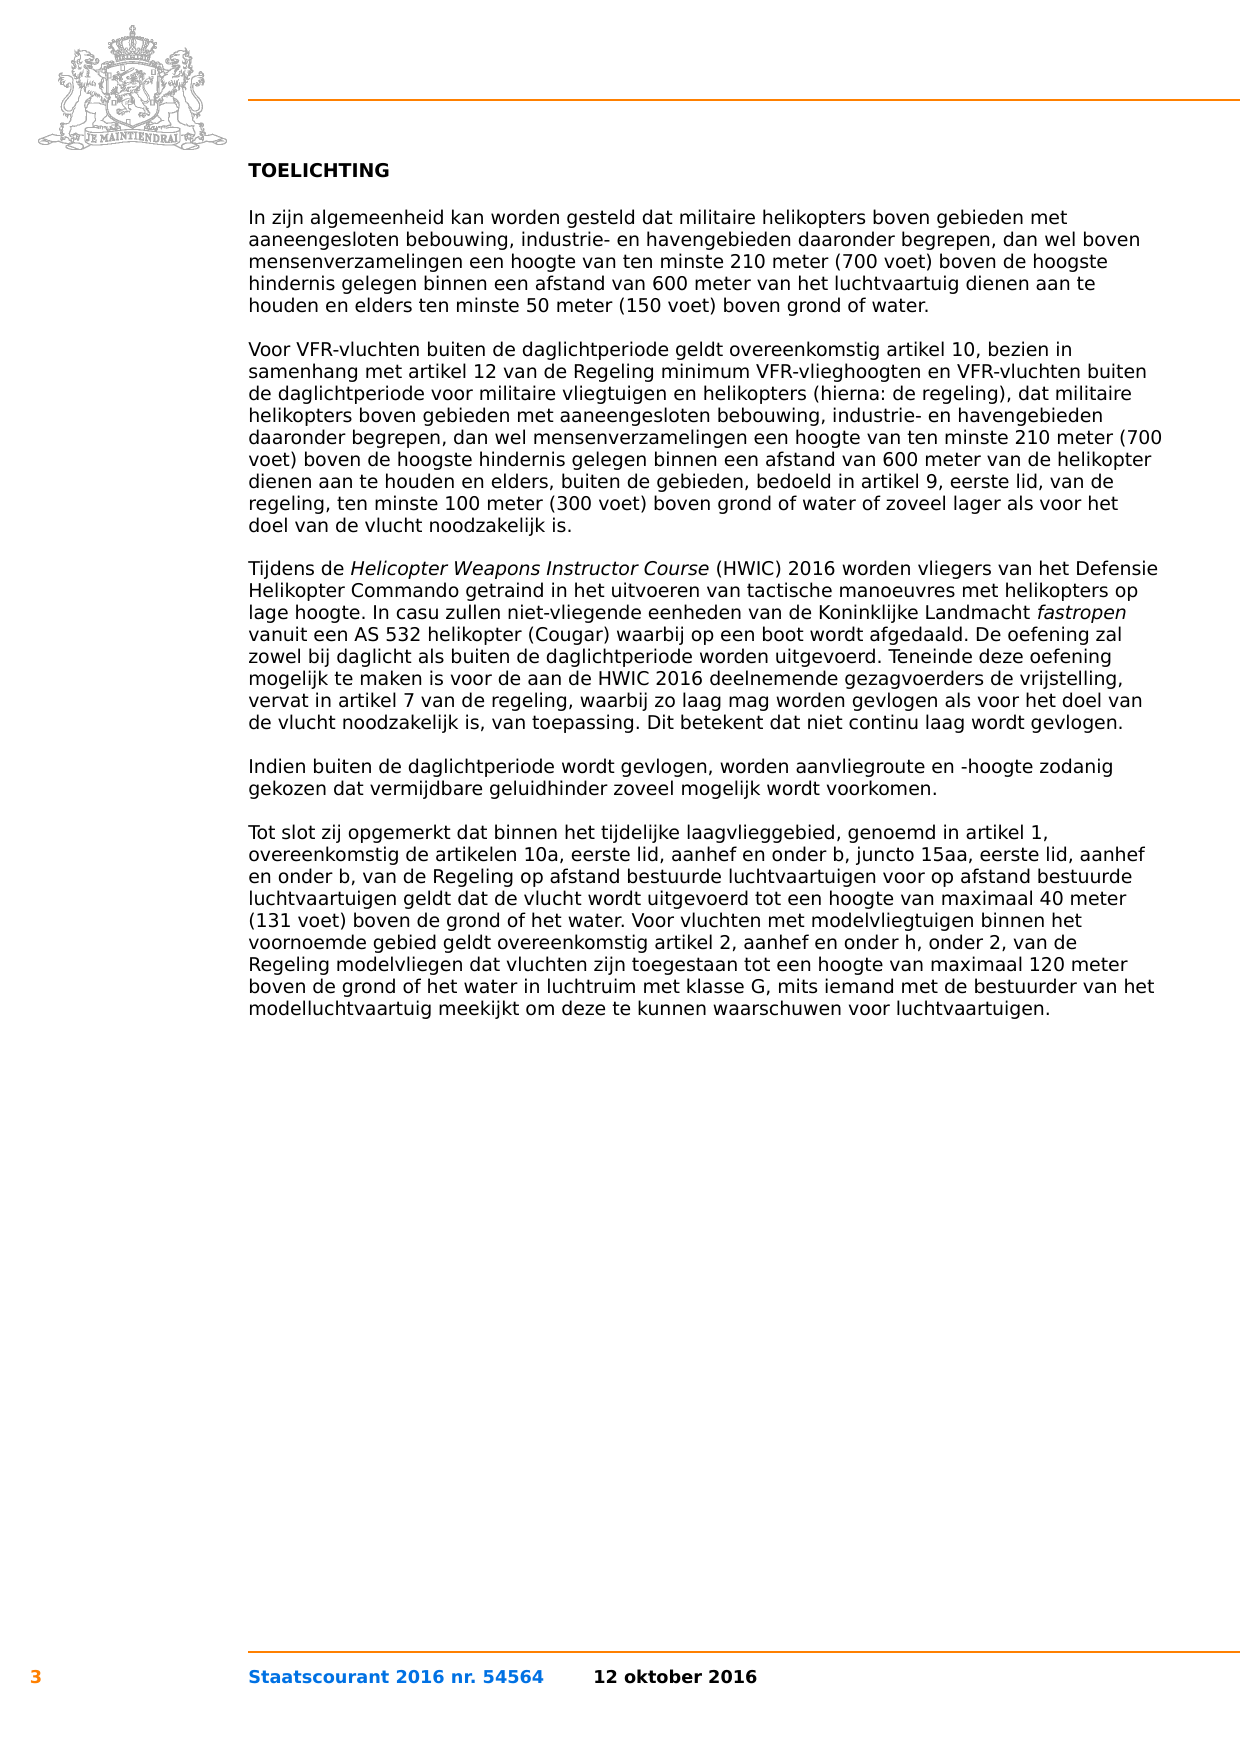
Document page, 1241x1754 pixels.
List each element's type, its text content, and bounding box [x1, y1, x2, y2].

picture [38, 25, 227, 150]
text Tot slot zij opgemerkt dat binnen het tijdelijke laagvlieggebied, genoemd in artikel 1, overeenkomstig de artikelen 10a, eerste lid, aanhef en onder b, juncto 15aa, eerste lid, aanhef en onder b, van de Regeling op afstand bestuurde luchtvaartuigen voor op afstand bestuurde luchtvaartuigen geldt dat de vlucht wordt uitgevoerd tot een hoogte van maximaal 40 meter (131 voet) boven de grond of het water. Voor vluchten met modelvliegtuigen binnen het voornoemde gebied geldt overeenkomstig artikel 2, aanhef en onder h, onder 2, van de Regeling modelvliegen dat vluchten zijn toegestaan tot een hoogte van maximaal 120 meter boven de grond of het water in luchtruim met klasse G, mits iemand met de bestuurder van het modelluchtvaartuig meekijkt om deze te kunnen waarschuwen voor luchtvaartuigen. [248, 822, 1163, 1020]
text Tijdens de Helicopter Weapons Instructor Course (HWIC) 2016 worden vliegers van het Defensie Helikopter Commando getraind in het uitvoeren van tactische manoeuvres met helikopters op lage hoogte. In casu zullen niet-vliegende eenheden van de Koninklijke Landmacht fastropen vanuit een AS 532 helikopter (Cougar) waarbij op een boot wordt afgedaald. De oefening zal zowel bij daglicht als buiten de daglichtperiode worden uitgevoerd. Teneinde deze oefening mogelijk te maken is voor de aan de HWIC 2016 deelnemende gezagvoerders de vrijstelling, vervat in artikel 7 van de regeling, waarbij zo laag mag worden gevlogen als voor het doel van de vlucht noodzakelijk is, van toepassing. Dit betekent dat niet continu laag wordt gevlogen. [248, 558, 1163, 734]
text In zijn algemeenheid kan worden gesteld dat militaire helikopters boven gebieden met aaneengesloten bebouwing, industrie- en havengebieden daaronder begrepen, dan wel boven mensenverzamelingen een hoogte van ten minste 210 meter (700 voet) boven de hoogste hindernis gelegen binnen een afstand van 600 meter van het luchtvaartuig dienen aan te houden en elders ten minste 50 meter (150 voet) boven grond of water. [248, 207, 1163, 317]
subtitle TOELICHTING [248, 160, 1163, 182]
text Voor VFR-vluchten buiten de daglichtperiode geldt overeenkomstig artikel 10, bezien in samenhang met artikel 12 van de Regeling minimum VFR-vlieghoogten en VFR-vluchten buiten de daglichtperiode voor militaire vliegtuigen en helikopters (hierna: de regeling), dat militaire helikopters boven gebieden met aaneengesloten bebouwing, industrie- en havengebieden daaronder begrepen, dan wel mensenverzamelingen een hoogte van ten minste 210 meter (700 voet) boven de hoogste hindernis gelegen binnen een afstand van 600 meter van de helikopter dienen aan te houden en elders, buiten de gebieden, bedoeld in artikel 9, eerste lid, van de regeling, ten minste 100 meter (300 voet) boven grond of water of zoveel lager als voor het doel van de vlucht noodzakelijk is. [248, 339, 1163, 536]
text Indien buiten de daglichtperiode wordt gevlogen, worden aanvliegroute en -hoogte zodanig gekozen dat vermijdbare geluidhinder zoveel mogelijk wordt voorkomen. [248, 756, 1163, 800]
